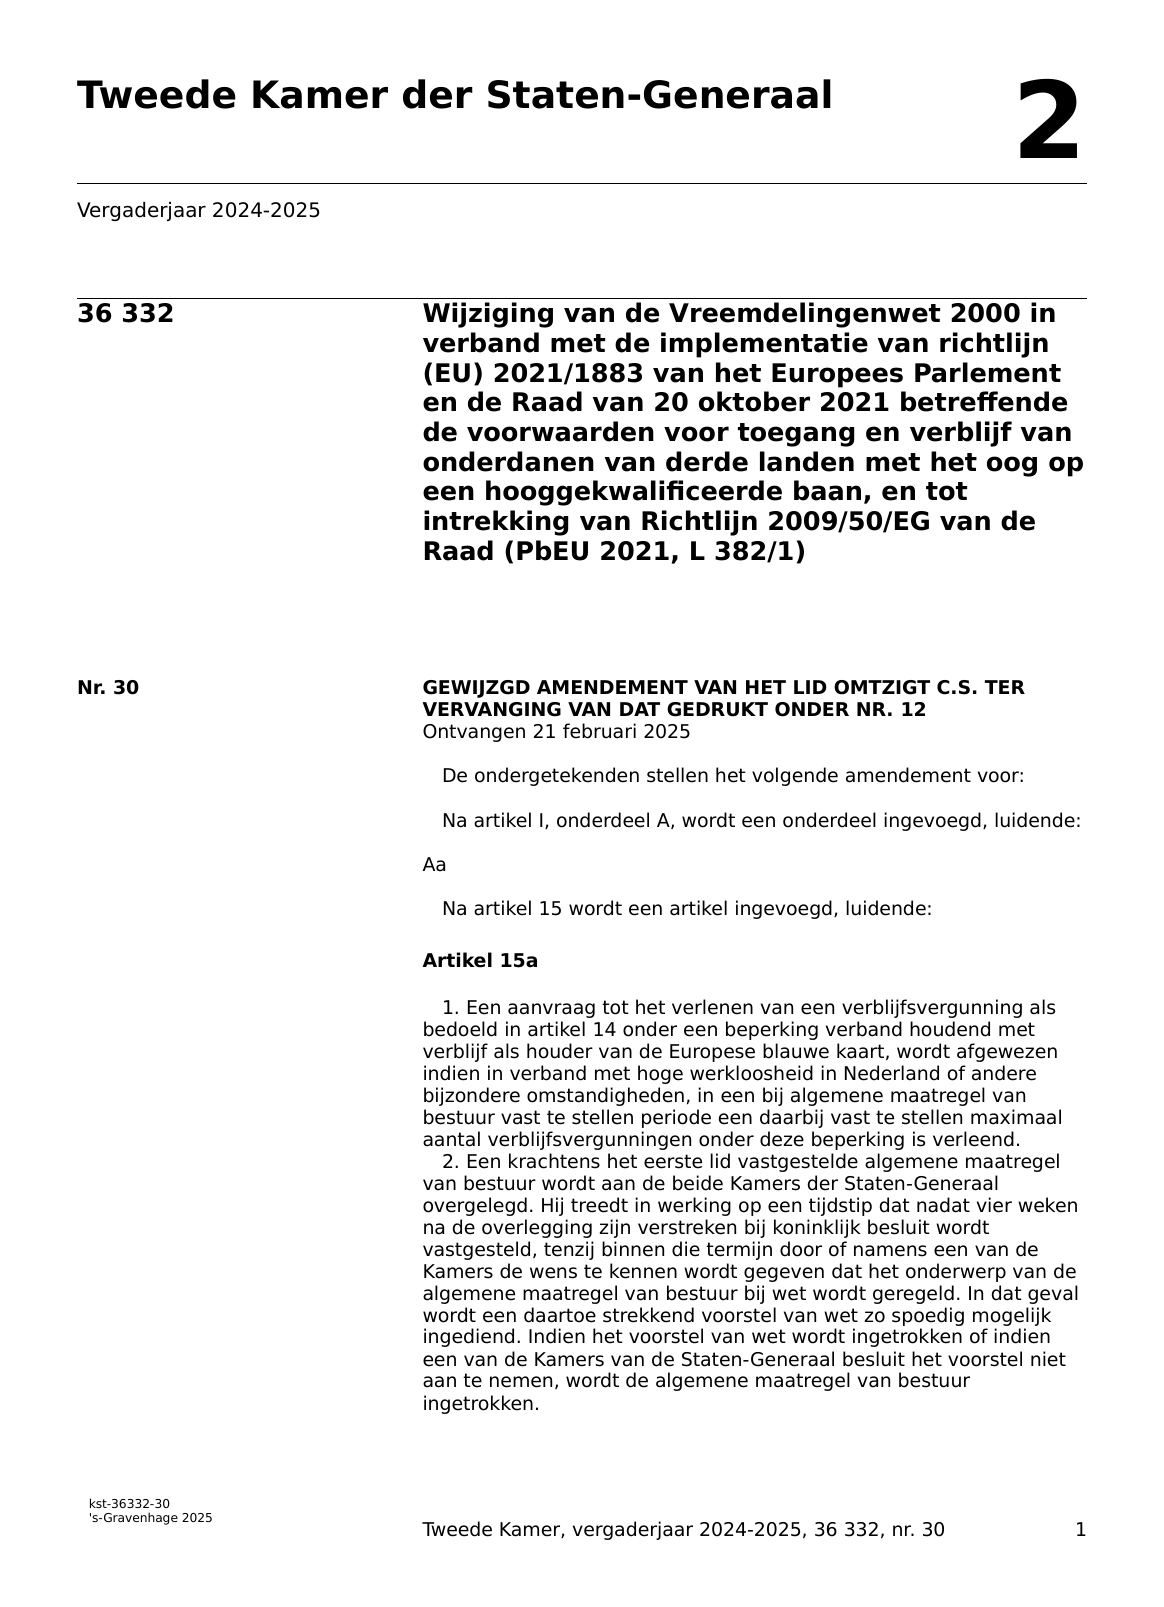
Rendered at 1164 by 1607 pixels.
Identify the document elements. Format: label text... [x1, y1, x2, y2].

text 's-Gravenhage 2025 [88, 1511, 323, 1525]
table_cell Vergaderjaar 2024-2025 [77, 184, 1087, 298]
table_header Tweede Kamer der Staten-Generaal [77, 59, 886, 183]
text 2. Een krachtens het eerste lid vastgestelde algemene maatregel van bestuur wordt aan de beide Kamers der Staten-Generaal overgelegd. Hij treedt in werking op een tijdstip dat nadat vier weken na de overlegging zijn verstreken bij koninklijk besluit wordt vastgesteld, tenzij binnen die termijn door of namens een van de Kamers de wens te kennen wordt gegeven dat het onderwerp van de algemene maatregel van bestuur bij wet wordt geregeld. In dat geval wordt een daartoe strekkend voorstel van wet zo spoedig mogelijk ingediend. Indien het voorstel van wet wordt ingetrokken of indien een van de Kamers van de Staten-Generaal besluit het voorstel niet aan te nemen, wordt de algemene maatregel van bestuur ingetrokken. [422, 1151, 1087, 1414]
text kst-36332-30 [88, 1497, 323, 1511]
text Aa [422, 854, 1087, 876]
subtitle Nr. 30 GEWIJZGD AMENDEMENT VAN HET LID OMTZIGT C.S. TER VERVANGING VAN DAT GEDRUKT ONDER NR. 12 [77, 677, 1087, 721]
table_header 2 [886, 59, 1087, 183]
subtitle 36 332 Wijziging van de Vreemdelingenwet 2000 in verband met de implementatie van richtlijn (EU) 2021/1883 van het Europees Parlement en de Raad van 20 oktober 2021 betreffende de voorwaarden voor toegang en verblijf van onderdanen van derde landen met het oog op een hooggekwalificeerde baan, en tot intrekking van Richtlijn 2009/50/EG van de Raad (PbEU 2021, L 382/1) [77, 299, 1087, 566]
text De ondergetekenden stellen het volgende amendement voor: [422, 765, 1087, 787]
subtitle Artikel 15a [422, 950, 1087, 972]
text Ontvangen 21 februari 2025 [422, 721, 1087, 743]
text Na artikel 15 wordt een artikel ingevoegd, luidende: [422, 898, 1087, 920]
text 1. Een aanvraag tot het verlenen van een verblijfsvergunning als bedoeld in artikel 14 onder een beperking verband houdend met verblijf als houder van de Europese blauwe kaart, wordt afgewezen indien in verband met hoge werkloosheid in Nederland of andere bijzondere omstandigheden, in een bij algemene maatregel van bestuur vast te stellen periode een daarbij vast te stellen maximaal aantal verblijfsvergunningen onder deze beperking is verleend. [422, 997, 1087, 1151]
text Na artikel I, onderdeel A, wordt een onderdeel ingevoegd, luidende: [422, 809, 1087, 831]
